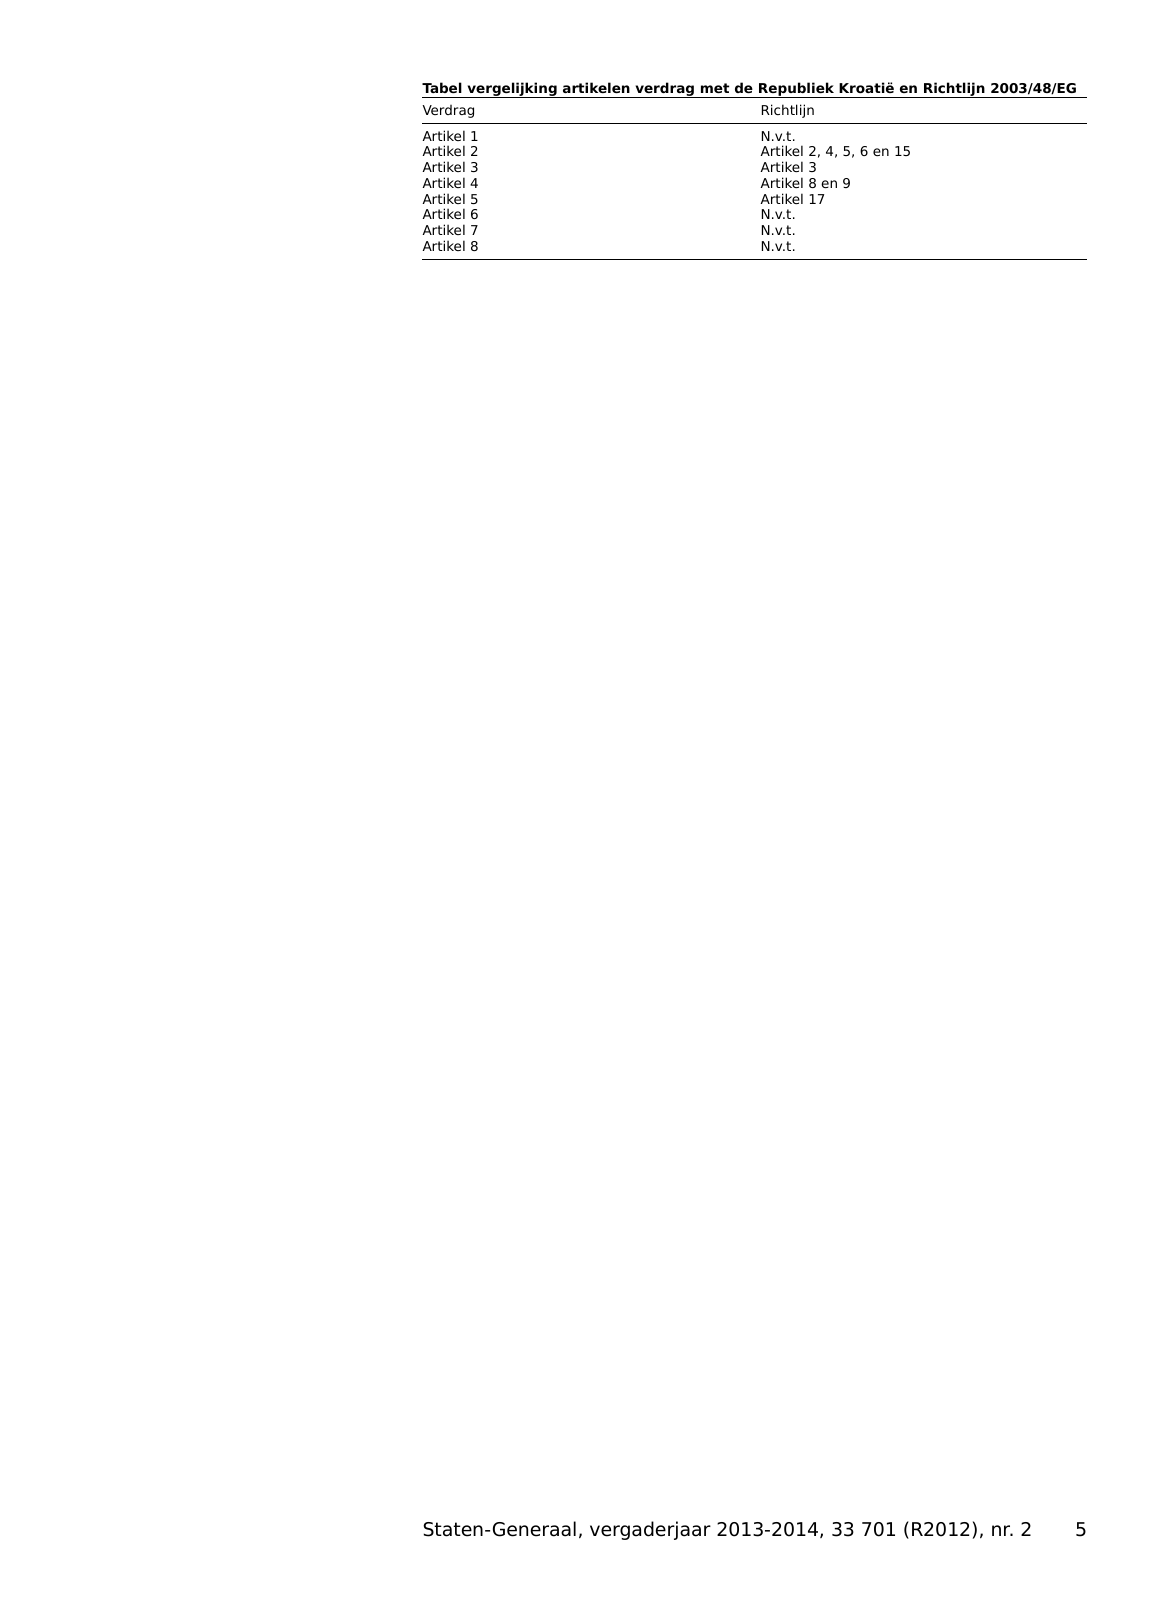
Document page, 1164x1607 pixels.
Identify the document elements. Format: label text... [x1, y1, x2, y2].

table_cell Artikel 6 [422, 207, 754, 223]
table_cell Artikel 8 [422, 239, 754, 259]
table_cell Artikel 5 [422, 191, 754, 207]
table_header Tabel vergelijking artikelen verdrag met de Republiek Kroatië en Richtlijn 2003/48/EG [422, 81, 1087, 97]
table_cell Artikel 2, 4, 5, 6 en 15 [754, 144, 1087, 160]
table_cell Artikel 2 [422, 144, 754, 160]
table_cell N.v.t. [754, 207, 1087, 223]
table_cell Artikel 7 [422, 223, 754, 239]
table_cell Verdrag [422, 98, 754, 123]
table_cell Artikel 17 [754, 191, 1087, 207]
table_cell N.v.t. [754, 124, 1087, 144]
table_cell Artikel 8 en 9 [754, 176, 1087, 191]
table_cell Artikel 3 [422, 160, 754, 176]
table_cell N.v.t. [754, 239, 1087, 259]
table_cell N.v.t. [754, 223, 1087, 239]
table_cell Richtlijn [754, 98, 1087, 123]
table_cell Artikel 4 [422, 176, 754, 191]
table_cell Artikel 1 [422, 124, 754, 144]
table_cell Artikel 3 [754, 160, 1087, 176]
